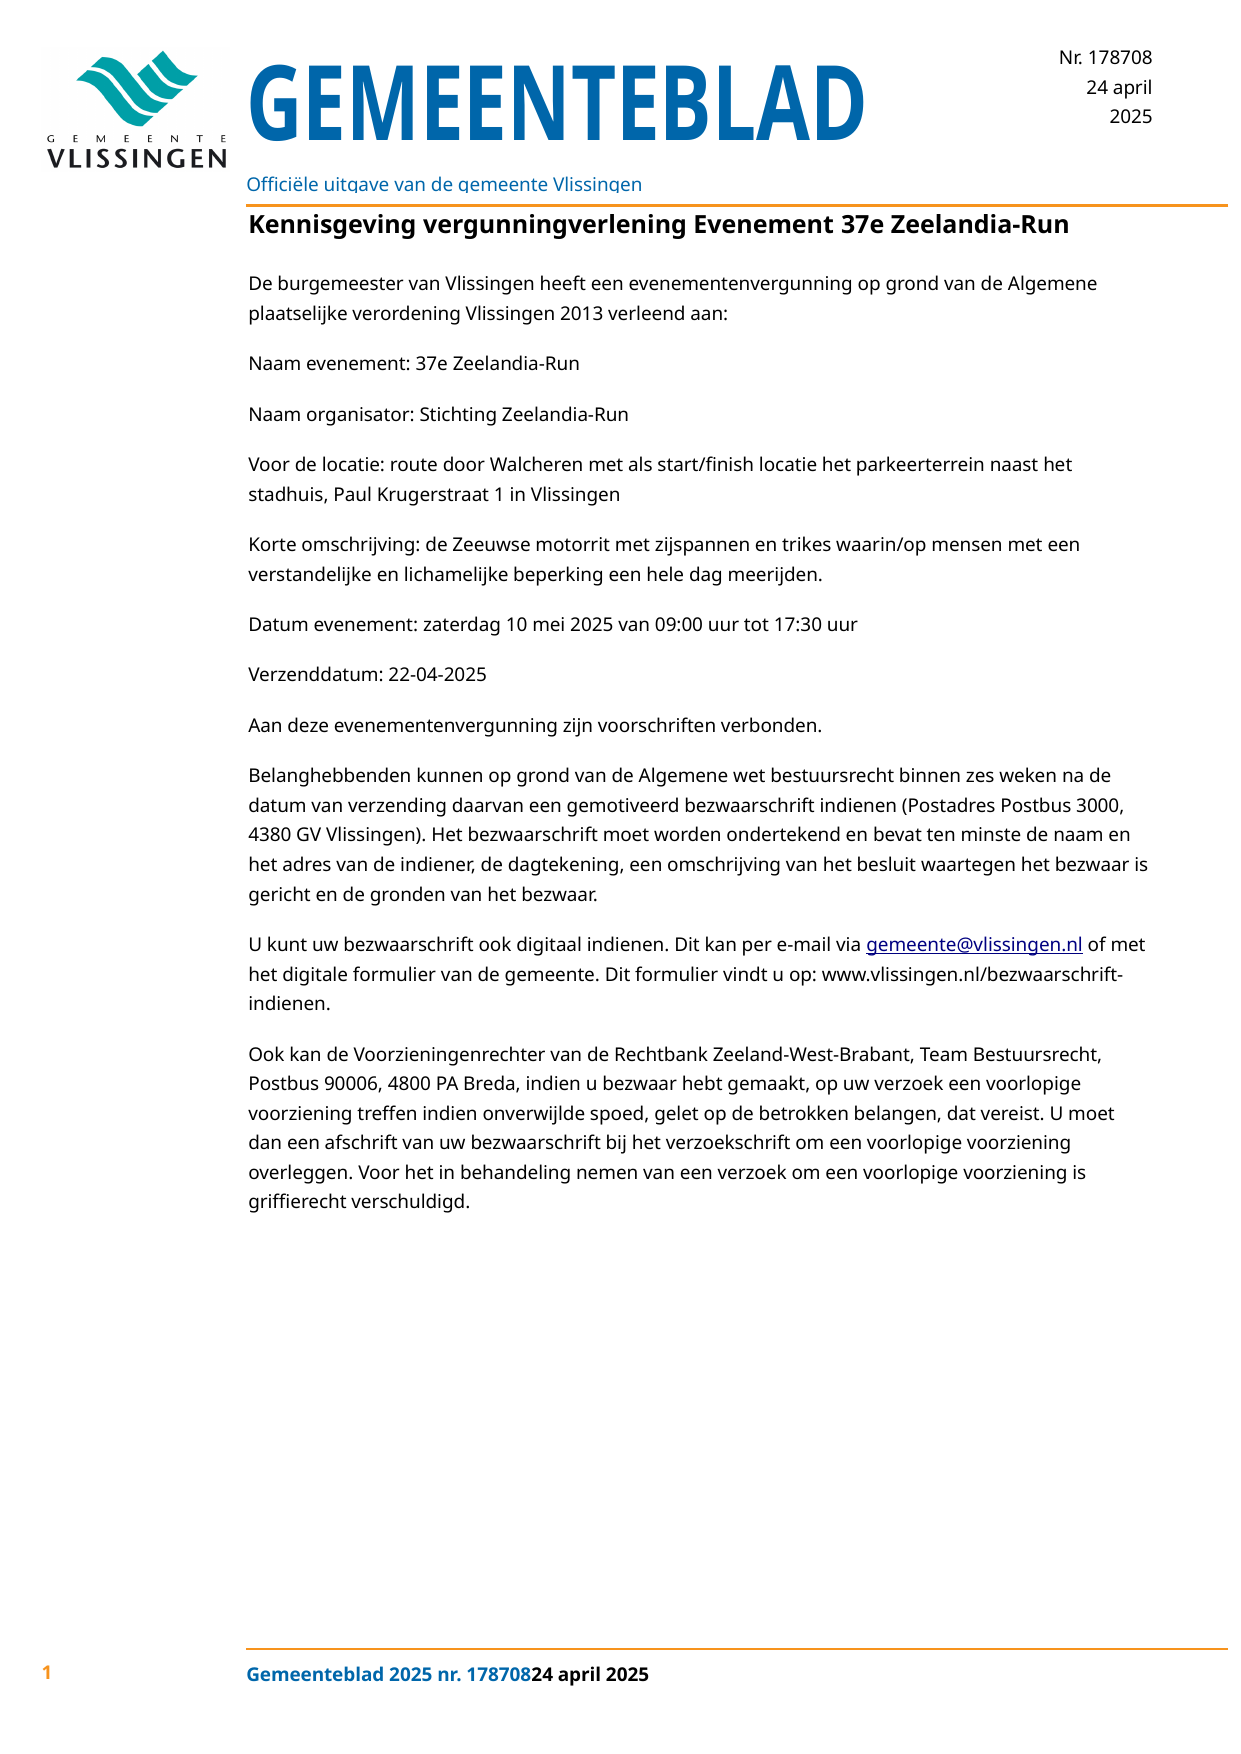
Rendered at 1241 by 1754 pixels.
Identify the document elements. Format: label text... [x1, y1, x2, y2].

text Belanghebbenden kunnen op grond van de Algemene wet bestuursrecht binnen zes weken na de datum van verzending daarvan een gemotiveerd bezwaarschrift indienen (Postadres Postbus 3000, 4380 GV Vlissingen). Het bezwaarschrift moet worden ondertekend en bevat ten minste de naam en het adres van de indiener, de dagtekening, een omschrijving van het besluit waartegen het bezwaar is gericht en de gronden van het bezwaar. [248, 762, 1152, 906]
text De burgemeester van Vlissingen heeft een evenementenvergunning op grond van de Algemene plaatselijke verordening Vlissingen 2013 verleend aan: [248, 270, 1152, 326]
text U kunt uw bezwaarschrift ook digitaal indienen. Dit kan per e-mail via gemeente@vlissingen.nl of met het digitale formulier van de gemeente. Dit formulier vindt u op: www.vlissingen.nl/bezwaarschrift-indienen. [248, 931, 1152, 1016]
text Ook kan de Voorzieningenrechter van de Rechtbank Zeeland-West-Brabant, Team Bestuursrecht, Postbus 90006, 4800 PA Breda, indien u bezwaar hebt gemaakt, op uw verzoek een voorlopige voorziening treffen indien onverwijlde spoed, gelet op de betrokken belangen, dat vereist. U moet dan een afschrift van uw bezwaarschrift bij het verzoekschrift om een voorlopige voorziening overleggen. Voor het in behandeling nemen van een verzoek om een voorlopige voorziening is griffierecht verschuldigd. [248, 1041, 1152, 1214]
text Naam organisator: Stichting Zeelandia-Run [248, 401, 1152, 426]
text Verzenddatum: 22-04-2025 [248, 662, 1152, 687]
text Kennisgeving vergunningverlening Evenement 37e Zeelandia-Run [248, 207, 1152, 241]
text Korte omschrijving: de Zeeuwse motorrit met zijspannen en trikes waarin/op mensen met een verstandelijke en lichamelijke beperking een hele dag meerijden. [248, 531, 1152, 586]
text Aan deze evenementenvergunning zijn voorschriften verbonden. [248, 712, 1152, 738]
text Naam evenement: 37e Zeelandia-Run [248, 350, 1152, 376]
text Datum evenement: zaterdag 10 mei 2025 van 09:00 uur tot 17:30 uur [248, 611, 1152, 637]
text Voor de locatie: route door Walcheren met als start/finish locatie het parkeerterrein naast het stadhuis, Paul Krugerstraat 1 in Vlissingen [248, 451, 1152, 506]
picture [41, 47, 231, 172]
